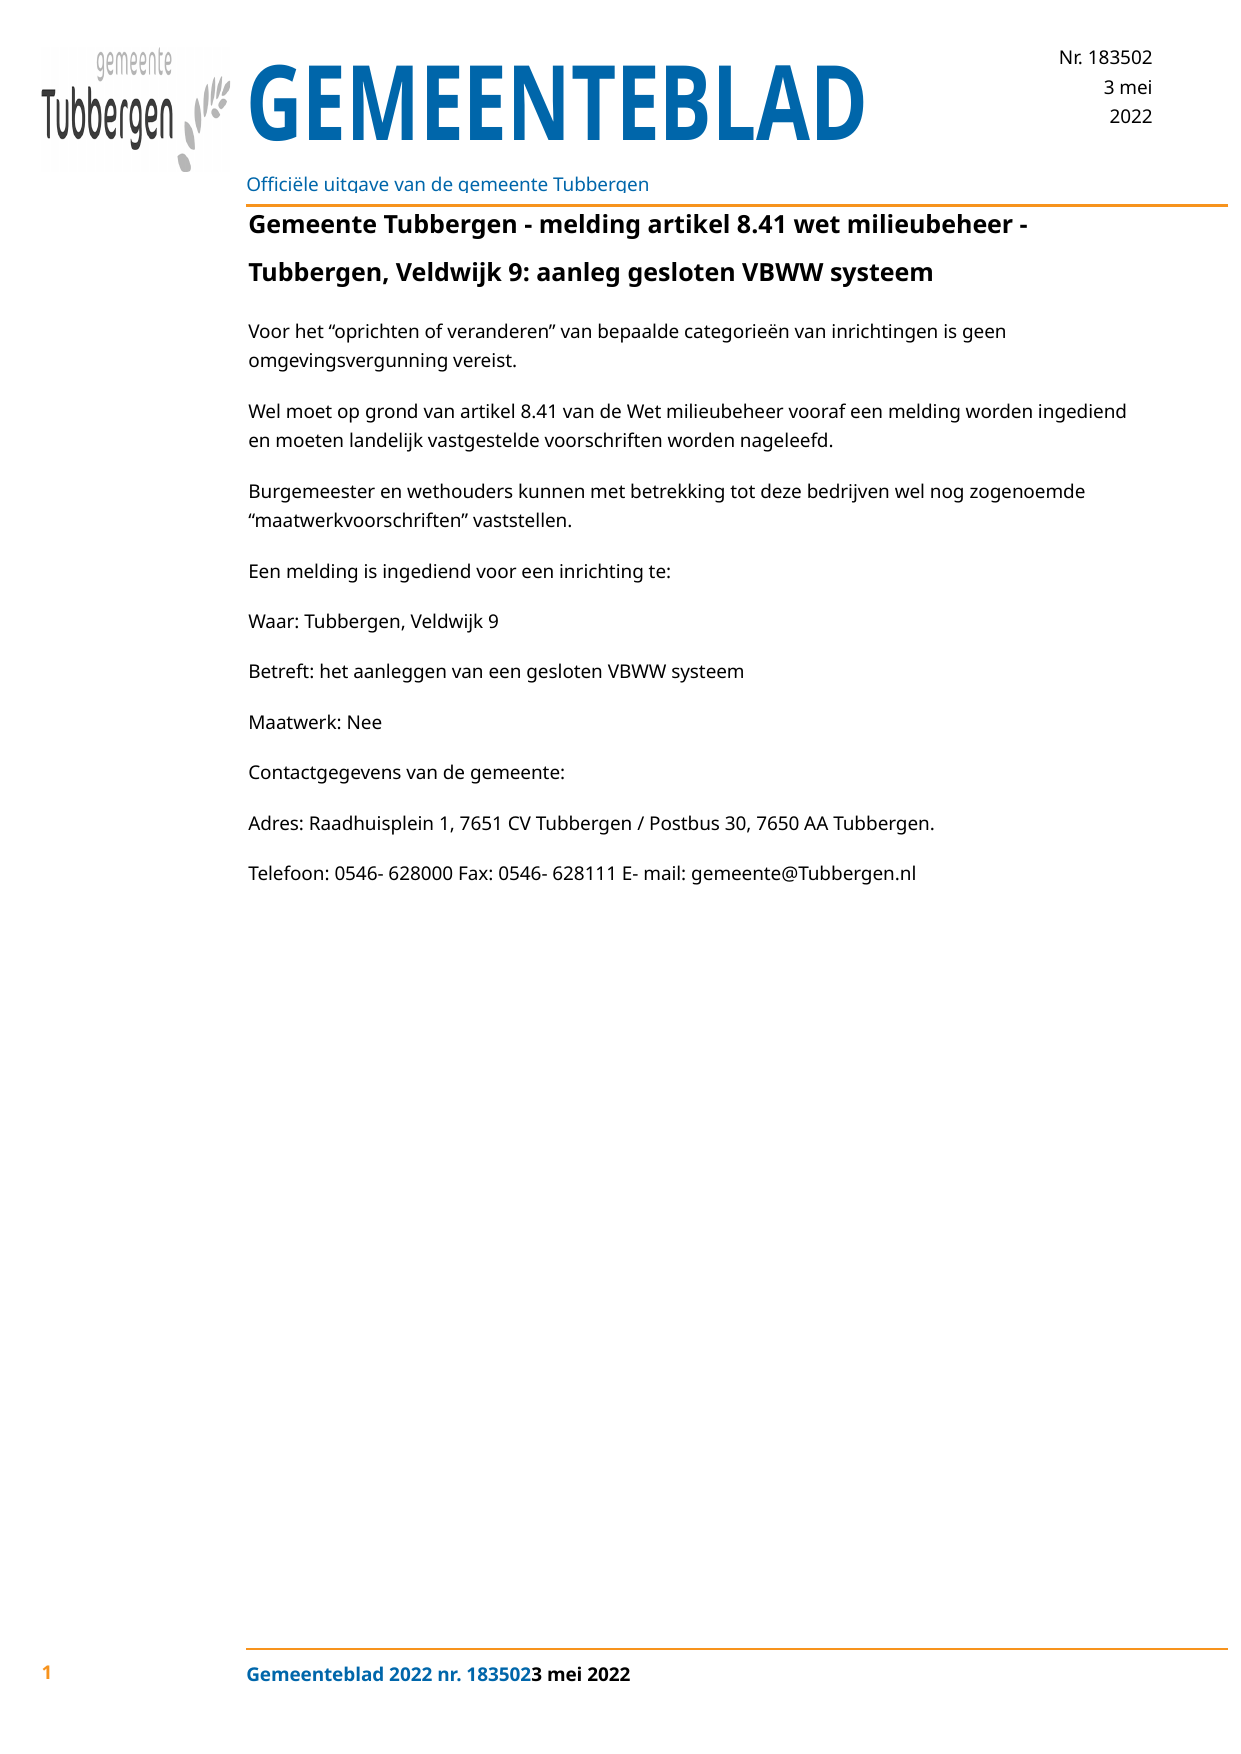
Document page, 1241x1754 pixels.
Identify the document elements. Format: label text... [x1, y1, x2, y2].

text Waar: Tubbergen, Veldwijk 9 [248, 608, 1152, 634]
text Burgemeester en wethouders kunnen met betrekking tot deze bedrijven wel nog zogenoemde “maatwerkvoorschriften” vaststellen. [248, 478, 1152, 533]
text Telefoon: 0546- 628000 Fax: 0546- 628111 E- mail: gemeente@Tubbergen.nl [248, 860, 1152, 886]
text Wel moet op grond van artikel 8.41 van de Wet milieubeheer vooraf een melding worden ingediend en moeten landelijk vastgestelde voorschriften worden nageleefd. [248, 398, 1152, 453]
text Een melding is ingediend voor een inrichting te: [248, 558, 1152, 584]
text Contactgegevens van de gemeente: [248, 759, 1152, 785]
text Maatwerk: Nee [248, 709, 1152, 735]
text Adres: Raadhuisplein 1, 7651 CV Tubbergen / Postbus 30, 7650 AA Tubbergen. [248, 810, 1152, 836]
text Betreft: het aanleggen van een gesloten VBWW systeem [248, 659, 1152, 684]
text Gemeente Tubbergen - melding artikel 8.41 wet milieubeheer - Tubbergen, Veldwijk 9: aanleg gesloten VBWW systeem [248, 207, 1152, 288]
picture [41, 47, 231, 172]
text Voor het “oprichten of veranderen” van bepaalde categorieën van inrichtingen is geen omgevingsvergunning vereist. [248, 318, 1152, 373]
